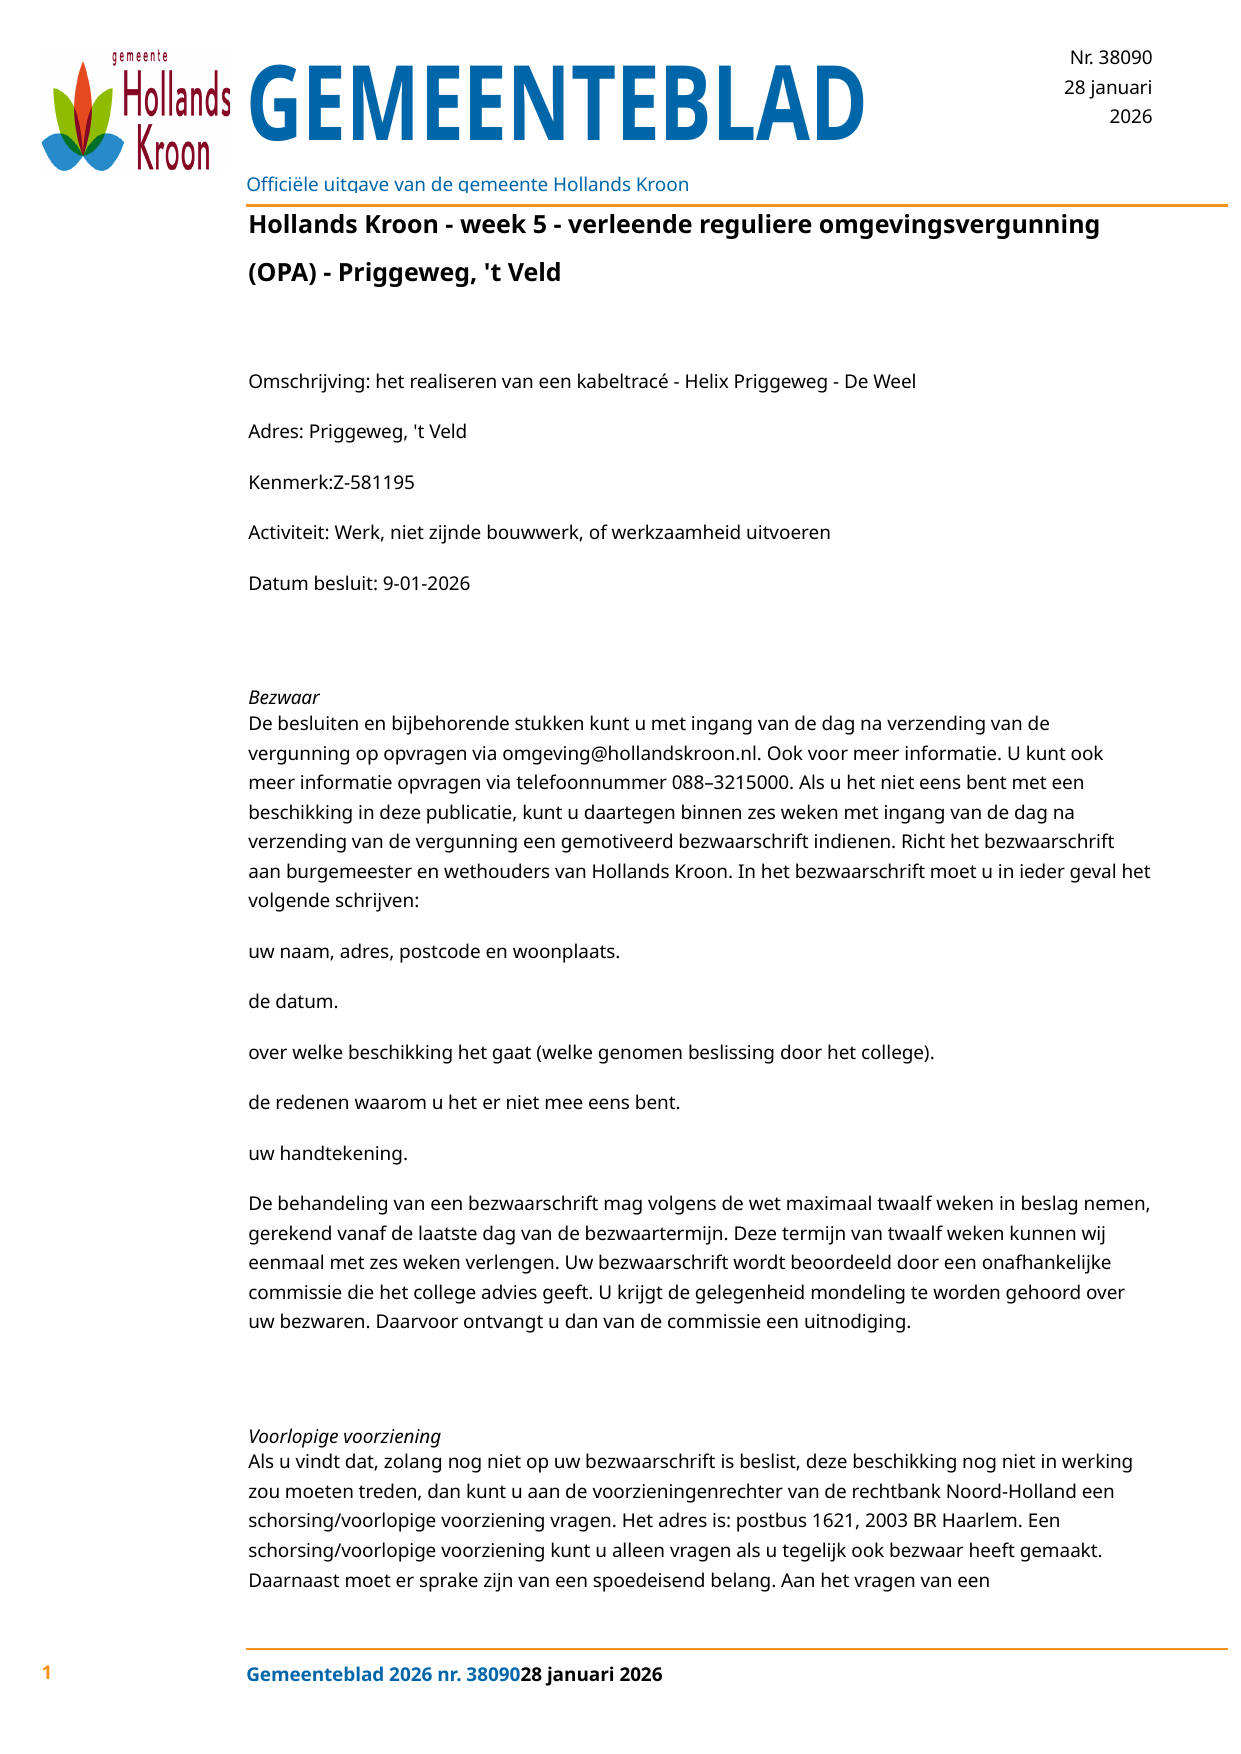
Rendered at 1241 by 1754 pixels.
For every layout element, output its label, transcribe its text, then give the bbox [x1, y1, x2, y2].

picture [41, 47, 231, 172]
text de redenen waarom u het er niet mee eens bent. [248, 1089, 1152, 1115]
text Hollands Kroon - week 5 - verleende reguliere omgevingsvergunning (OPA) - Priggeweg, 't Veld [248, 207, 1152, 288]
text Omschrijving: het realiseren van een kabeltracé - Helix Priggeweg - De Weel [248, 368, 1152, 394]
text Adres: Priggeweg, 't Veld [248, 419, 1152, 444]
text Voorlopige voorziening [248, 1423, 1152, 1448]
text Als u vindt dat, zolang nog niet op uw bezwaarschrift is beslist, deze beschikking nog niet in werking zou moeten treden, dan kunt u aan de voorzieningenrechter van de rechtbank Noord-Holland een schorsing/voorlopige voorziening vragen. Het adres is: postbus 1621, 2003 BR Haarlem. Een schorsing/voorlopige voorziening kunt u alleen vragen als u tegelijk ook bezwaar heeft gemaakt. Daarnaast moet er sprake zijn van een spoedeisend belang. Aan het vragen van een [248, 1448, 1152, 1593]
text Kenmerk:Z-581195 [248, 469, 1152, 495]
text Datum besluit: 9-01-2026 [248, 570, 1152, 596]
text uw handtekening. [248, 1140, 1152, 1165]
text uw naam, adres, postcode en woonplaats. [248, 938, 1152, 964]
text De besluiten en bijbehorende stukken kunt u met ingang van de dag na verzending van de vergunning op opvragen via omgeving@hollandskroon.nl. Ook voor meer informatie. U kunt ook meer informatie opvragen via telefoonnummer 088–3215000. Als u het niet eens bent met een beschikking in deze publicatie, kunt u daartegen binnen zes weken met ingang van de dag na verzending van de vergunning een gemotiveerd bezwaarschrift indienen. Richt het bezwaarschrift aan burgemeester en wethouders van Hollands Kroon. In het bezwaarschrift moet u in ieder geval het volgende schrijven: [248, 710, 1152, 913]
text over welke beschikking het gaat (welke genomen beslissing door het college). [248, 1039, 1152, 1064]
text Bezwaar [248, 684, 1152, 710]
text De behandeling van een bezwaarschrift mag volgens de wet maximaal twaalf weken in beslag nemen, gerekend vanaf de laatste dag van de bezwaartermijn. Deze termijn van twaalf weken kunnen wij eenmaal met zes weken verlengen. Uw bezwaarschrift wordt beoordeeld door een onafhankelijke commissie die het college advies geeft. U krijgt de gelegenheid mondeling te worden gehoord over uw bezwaren. Daarvoor ontvangt u dan van de commissie een uitnodiging. [248, 1190, 1152, 1334]
text Activiteit: Werk, niet zijnde bouwwerk, of werkzaamheid uitvoeren [248, 519, 1152, 545]
text de datum. [248, 988, 1152, 1014]
